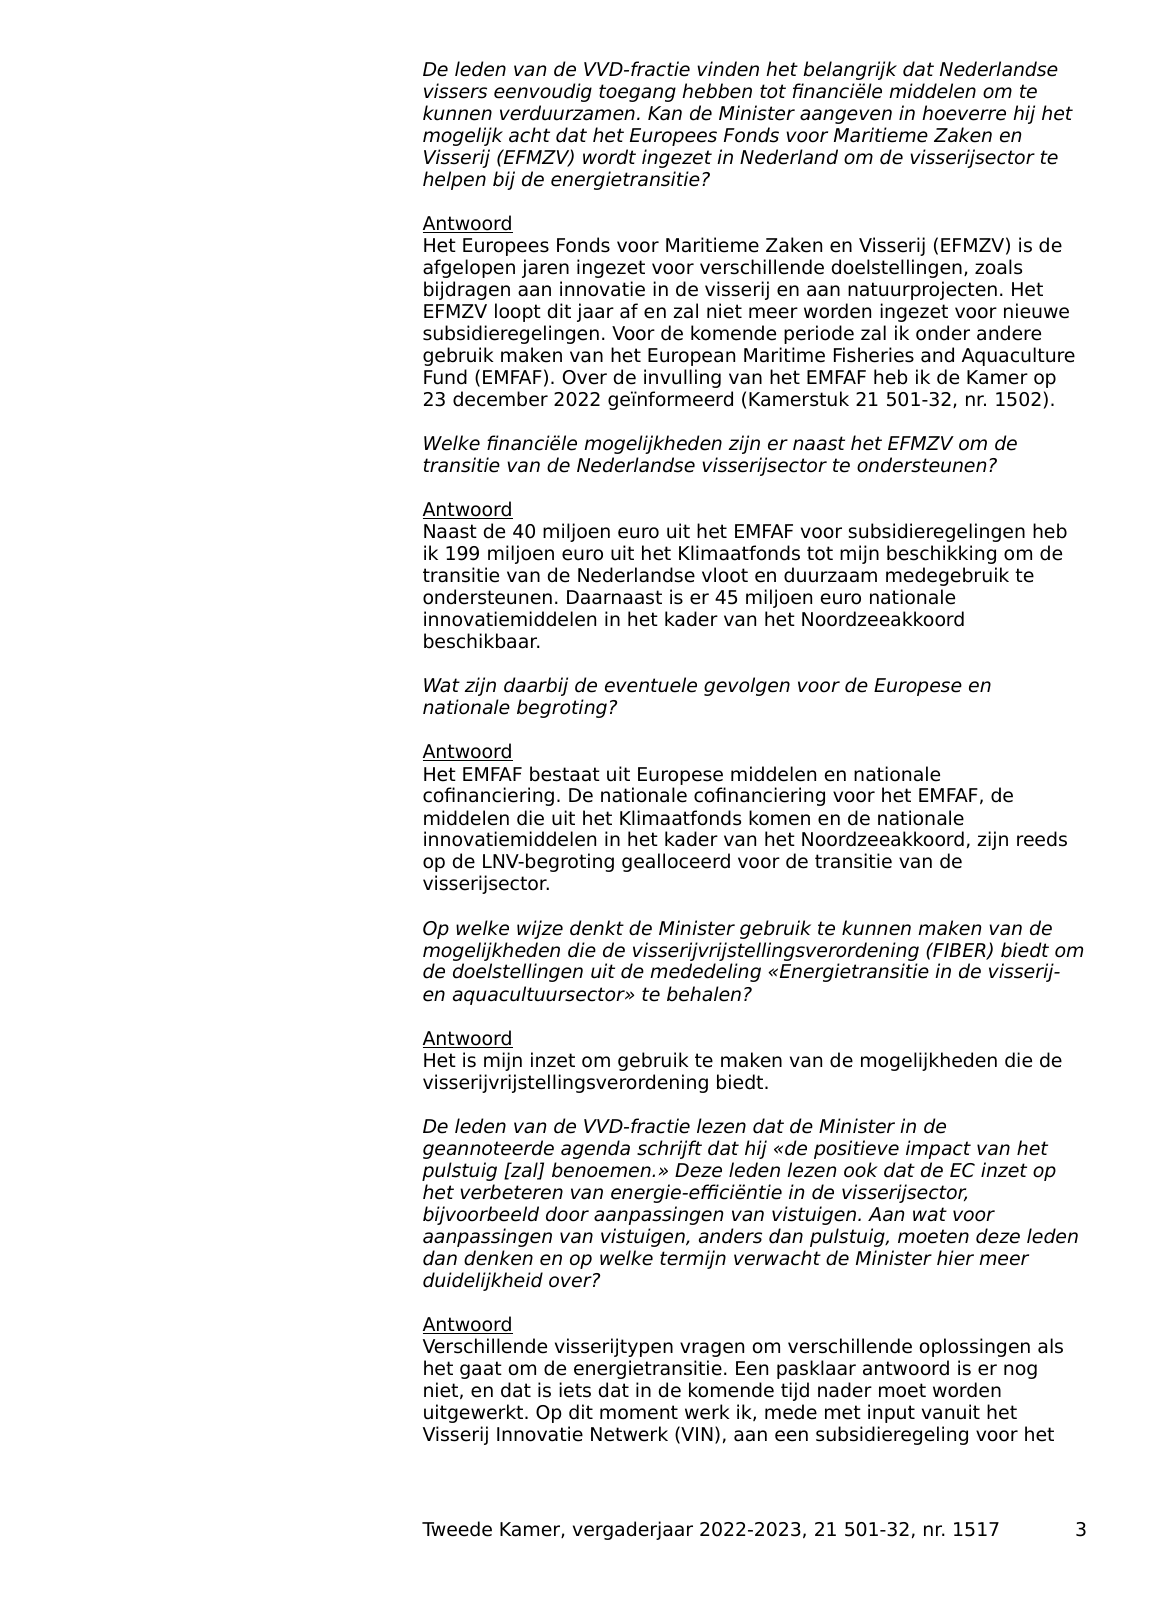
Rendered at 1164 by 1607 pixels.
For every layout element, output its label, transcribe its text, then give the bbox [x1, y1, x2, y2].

text Welke financiële mogelijkheden zijn er naast het EFMZV om de transitie van de Nederlandse visserijsector te ondersteunen? [422, 433, 1087, 477]
text Antwoord [422, 741, 1087, 763]
text Wat zijn daarbij de eventuele gevolgen voor de Europese en nationale begroting? [422, 675, 1087, 719]
text De leden van de VVD-fractie lezen dat de Minister in de geannoteerde agenda schrijft dat hij «de positieve impact van het pulstuig [zal] benoemen.» Deze leden lezen ook dat de EC inzet op het verbeteren van energie-efficiëntie in de visserijsector, bijvoorbeeld door aanpassingen van vistuigen. Aan wat voor aanpassingen van vistuigen, anders dan pulstuig, moeten deze leden dan denken en op welke termijn verwacht de Minister hier meer duidelijkheid over? [422, 1116, 1087, 1292]
text Het is mijn inzet om gebruik te maken van de mogelijkheden die de visserijvrijstellingsverordening biedt. [422, 1049, 1087, 1093]
text Antwoord [422, 499, 1087, 521]
text Antwoord [422, 213, 1087, 235]
text Het EMFAF bestaat uit Europese middelen en nationale cofinanciering. De nationale cofinanciering voor het EMFAF, de middelen die uit het Klimaatfonds komen en de nationale innovatiemiddelen in het kader van het Noordzeeakkoord, zijn reeds op de LNV-begroting gealloceerd voor de transitie van de visserijsector. [422, 763, 1087, 895]
text Verschillende visserijtypen vragen om verschillende oplossingen als het gaat om de energietransitie. Een pasklaar antwoord is er nog niet, en dat is iets dat in de komende tijd nader moet worden uitgewerkt. Op dit moment werk ik, mede met input vanuit het Visserij Innovatie Netwerk (VIN), aan een subsidieregeling voor het [422, 1336, 1087, 1446]
text Het Europees Fonds voor Maritieme Zaken en Visserij (EFMZV) is de afgelopen jaren ingezet voor verschillende doelstellingen, zoals bijdragen aan innovatie in de visserij en aan natuurprojecten. Het EFMZV loopt dit jaar af en zal niet meer worden ingezet voor nieuwe subsidieregelingen. Voor de komende periode zal ik onder andere gebruik maken van het European Maritime Fisheries and Aquaculture Fund (EMFAF). Over de invulling van het EMFAF heb ik de Kamer op 23 december 2022 geïnformeerd (Kamerstuk 21 501-32, nr. 1502). [422, 235, 1087, 411]
text Antwoord [422, 1028, 1087, 1049]
text Op welke wijze denkt de Minister gebruik te kunnen maken van de mogelijkheden die de visserijvrijstellingsverordening (FIBER) biedt om de doelstellingen uit de mededeling «Energietransitie in de visserij- en aquacultuursector» te behalen? [422, 917, 1087, 1005]
text Naast de 40 miljoen euro uit het EMFAF voor subsidieregelingen heb ik 199 miljoen euro uit het Klimaatfonds tot mijn beschikking om de transitie van de Nederlandse vloot en duurzaam medegebruik te ondersteunen. Daarnaast is er 45 miljoen euro nationale innovatiemiddelen in het kader van het Noordzeeakkoord beschikbaar. [422, 521, 1087, 653]
text De leden van de VVD-fractie vinden het belangrijk dat Nederlandse vissers eenvoudig toegang hebben tot financiële middelen om te kunnen verduurzamen. Kan de Minister aangeven in hoeverre hij het mogelijk acht dat het Europees Fonds voor Maritieme Zaken en Visserij (EFMZV) wordt ingezet in Nederland om de visserijsector te helpen bij de energietransitie? [422, 59, 1087, 191]
text Antwoord [422, 1314, 1087, 1336]
